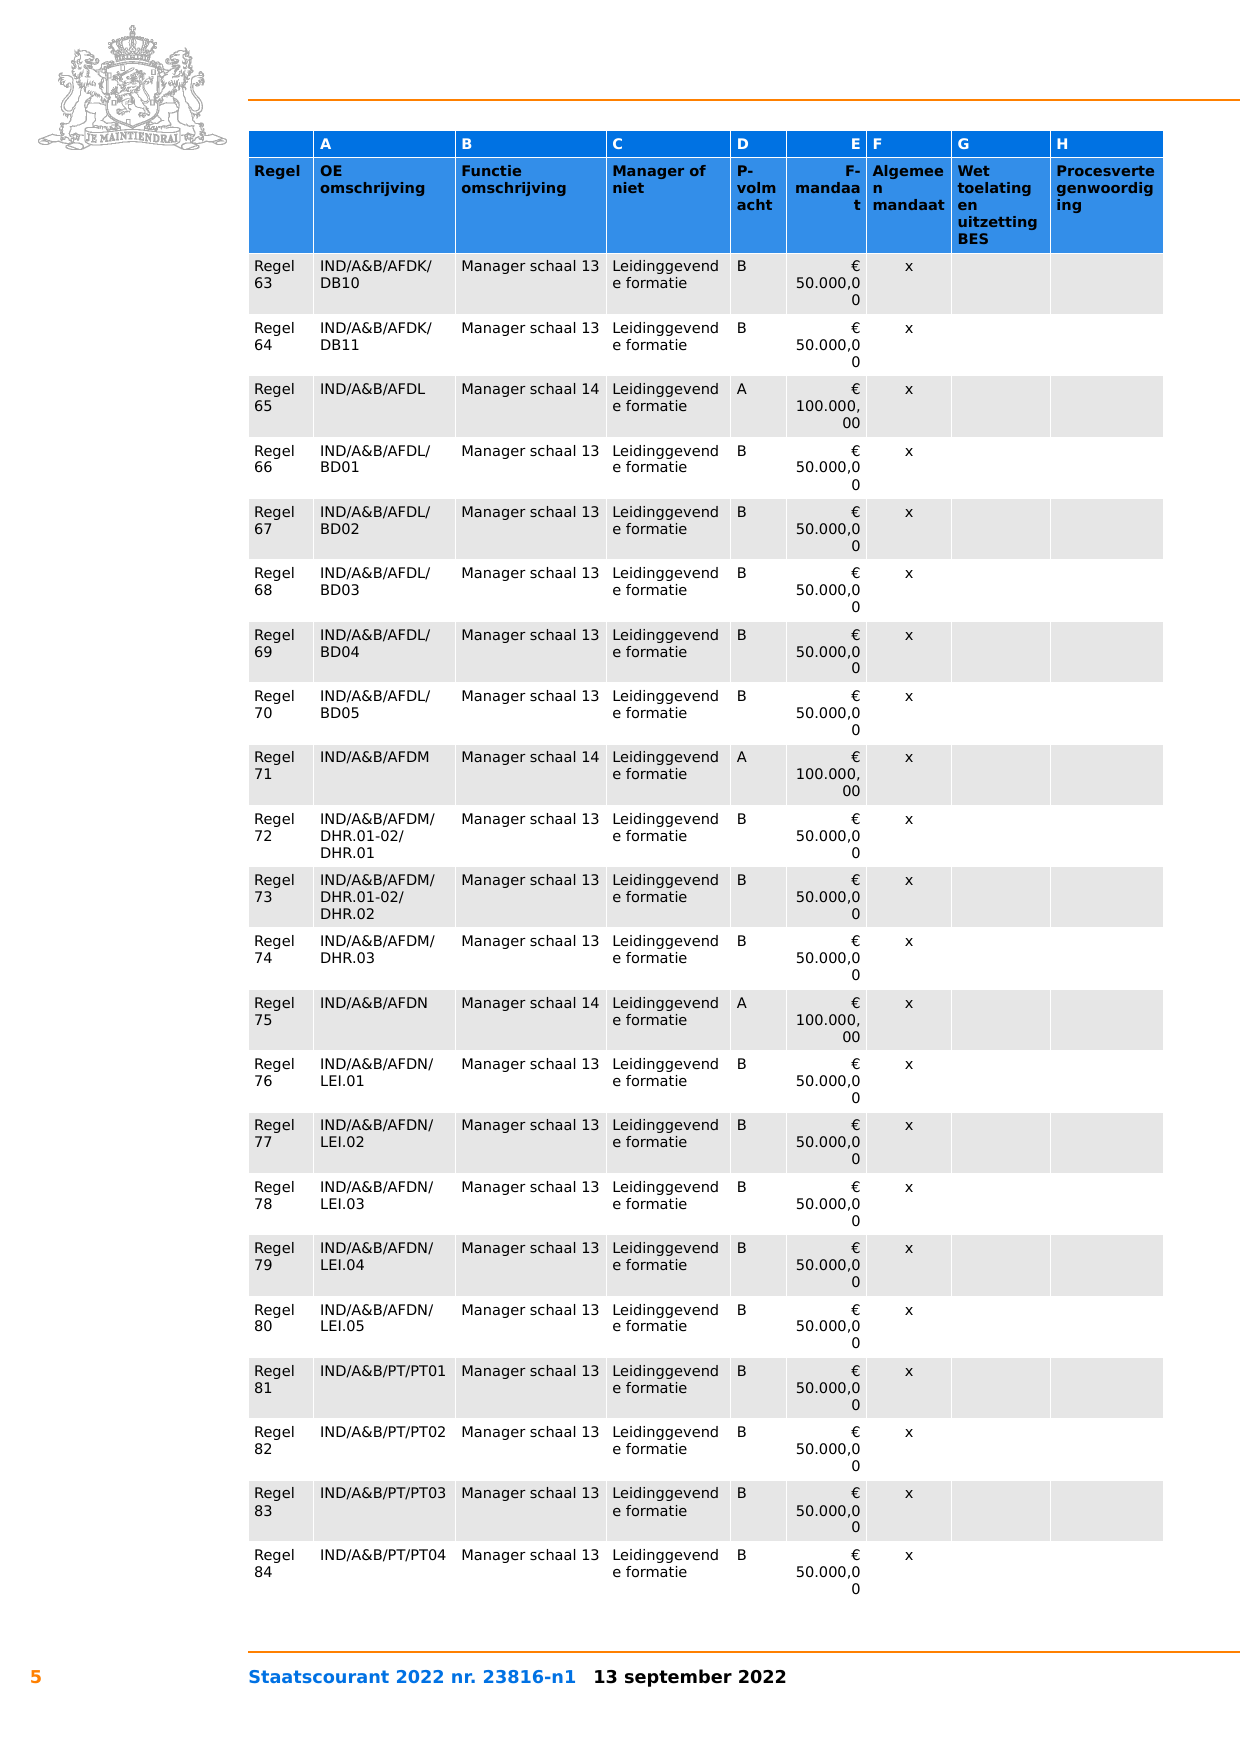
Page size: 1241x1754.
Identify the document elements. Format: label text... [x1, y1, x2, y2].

table_cell € 50.000,00 [787, 254, 866, 314]
table_cell x [867, 376, 951, 437]
table_header B [456, 131, 606, 157]
table_cell IND/A&B/AFDL/BD03 [314, 560, 455, 621]
table_cell Leidinggevende formatie [607, 560, 730, 621]
table_cell B [731, 683, 786, 743]
picture [38, 25, 227, 150]
table_cell Leidinggevende formatie [607, 1542, 730, 1602]
table_cell x [867, 560, 951, 621]
table_cell Manager schaal 13 [456, 1419, 606, 1480]
table_cell B [731, 929, 786, 989]
table_cell F-mandaat [787, 158, 866, 253]
table_cell [952, 1113, 1050, 1173]
table_cell [1051, 1419, 1163, 1480]
table_cell [1051, 499, 1163, 559]
table_cell € 50.000,00 [787, 1174, 866, 1234]
table_cell Manager schaal 13 [456, 622, 606, 682]
table_cell Leidinggevende formatie [607, 867, 730, 927]
table_cell Regel 70 [249, 683, 313, 743]
table_cell A [731, 745, 786, 805]
table_cell Regel 76 [249, 1051, 313, 1112]
table_cell [952, 254, 1050, 314]
table_cell x [867, 499, 951, 559]
table_cell B [731, 1542, 786, 1602]
table_cell Regel 65 [249, 376, 313, 437]
table_cell Leidinggevende formatie [607, 376, 730, 437]
table_cell Regel 79 [249, 1235, 313, 1296]
table_cell A [731, 376, 786, 437]
table_header H [1051, 131, 1163, 157]
table_cell Manager schaal 13 [456, 867, 606, 927]
table_cell B [731, 867, 786, 927]
table_header F [867, 131, 951, 157]
table_cell € 50.000,00 [787, 499, 866, 559]
table_cell [952, 438, 1050, 498]
table_cell Regel 83 [249, 1481, 313, 1541]
table_cell [952, 867, 1050, 927]
table_cell x [867, 683, 951, 743]
table_cell [952, 990, 1050, 1050]
table_cell IND/A&B/PT/PT02 [314, 1419, 455, 1480]
table_cell € 50.000,00 [787, 560, 866, 621]
table_cell B [731, 1481, 786, 1541]
table_cell € 50.000,00 [787, 806, 866, 866]
table_cell [952, 806, 1050, 866]
table_cell x [867, 1297, 951, 1357]
table_cell € 100.000,00 [787, 990, 866, 1050]
table_cell € 50.000,00 [787, 622, 866, 682]
table_cell B [731, 315, 786, 375]
table_cell Manager schaal 13 [456, 929, 606, 989]
table_cell IND/A&B/AFDM [314, 745, 455, 805]
table_cell Manager schaal 13 [456, 1542, 606, 1602]
table_cell A [731, 990, 786, 1050]
table_cell € 50.000,00 [787, 1419, 866, 1480]
table_cell IND/A&B/AFDN/LEI.02 [314, 1113, 455, 1173]
table_cell [1051, 438, 1163, 498]
table_cell x [867, 745, 951, 805]
table_cell € 50.000,00 [787, 438, 866, 498]
table_cell x [867, 1051, 951, 1112]
table_cell [952, 376, 1050, 437]
table_cell x [867, 438, 951, 498]
table_cell x [867, 1481, 951, 1541]
table_cell € 50.000,00 [787, 1481, 866, 1541]
table_header D [731, 131, 786, 157]
table_cell [1051, 1174, 1163, 1234]
table_header A [314, 131, 455, 157]
table_cell IND/A&B/AFDN [314, 990, 455, 1050]
table_cell Leidinggevende formatie [607, 745, 730, 805]
table_cell [1051, 1358, 1163, 1418]
table_cell IND/A&B/AFDL [314, 376, 455, 437]
table_cell IND/A&B/AFDM/DHR.01-02/DHR.02 [314, 867, 455, 927]
table_cell [1051, 1297, 1163, 1357]
table_cell x [867, 1113, 951, 1173]
table_cell Leidinggevende formatie [607, 499, 730, 559]
table_cell Leidinggevende formatie [607, 990, 730, 1050]
table_cell Manager schaal 13 [456, 1174, 606, 1234]
table_cell [952, 1481, 1050, 1541]
table_cell Leidinggevende formatie [607, 1051, 730, 1112]
table_cell B [731, 1358, 786, 1418]
table_cell IND/A&B/AFDN/LEI.04 [314, 1235, 455, 1296]
table_cell € 50.000,00 [787, 1051, 866, 1112]
table_cell [1051, 1113, 1163, 1173]
table_cell Leidinggevende formatie [607, 929, 730, 989]
table_cell B [731, 1235, 786, 1296]
table_cell Leidinggevende formatie [607, 254, 730, 314]
table_cell Functie omschrijving [456, 158, 606, 253]
table_cell [1051, 376, 1163, 437]
table_cell B [731, 499, 786, 559]
table_cell Regel 63 [249, 254, 313, 314]
table_cell Wet toelating en uitzetting BES [952, 158, 1050, 253]
table_cell € 50.000,00 [787, 867, 866, 927]
table_cell x [867, 254, 951, 314]
table_cell x [867, 1542, 951, 1602]
table_cell B [731, 1051, 786, 1112]
table_cell Leidinggevende formatie [607, 806, 730, 866]
table_cell x [867, 990, 951, 1050]
table_cell B [731, 622, 786, 682]
table_cell Manager schaal 13 [456, 1235, 606, 1296]
table_cell Manager schaal 13 [456, 1051, 606, 1112]
table_cell Manager schaal 13 [456, 1481, 606, 1541]
table_cell x [867, 1358, 951, 1418]
table_cell Leidinggevende formatie [607, 315, 730, 375]
table_cell [952, 622, 1050, 682]
table_cell Leidinggevende formatie [607, 622, 730, 682]
table_cell Regel 72 [249, 806, 313, 866]
table_cell IND/A&B/AFDK/DB11 [314, 315, 455, 375]
table_cell € 50.000,00 [787, 1297, 866, 1357]
table_cell IND/A&B/AFDL/BD01 [314, 438, 455, 498]
table_cell [952, 683, 1050, 743]
table_cell Manager schaal 14 [456, 376, 606, 437]
table_cell Regel 80 [249, 1297, 313, 1357]
table_cell Leidinggevende formatie [607, 1297, 730, 1357]
table_cell Manager schaal 13 [456, 683, 606, 743]
table_cell [952, 1358, 1050, 1418]
table_cell IND/A&B/AFDL/BD02 [314, 499, 455, 559]
table_cell € 50.000,00 [787, 929, 866, 989]
table_cell [952, 1542, 1050, 1602]
table_cell Leidinggevende formatie [607, 438, 730, 498]
table_cell [1051, 806, 1163, 866]
table_cell [952, 929, 1050, 989]
table_cell [1051, 254, 1163, 314]
table_cell [1051, 560, 1163, 621]
table_cell [952, 560, 1050, 621]
table_cell Regel 68 [249, 560, 313, 621]
table_cell x [867, 1419, 951, 1480]
table_cell Manager schaal 13 [456, 1297, 606, 1357]
table_cell [952, 315, 1050, 375]
table_header C [607, 131, 730, 157]
table_cell [1051, 683, 1163, 743]
table_cell Leidinggevende formatie [607, 1419, 730, 1480]
table_cell B [731, 438, 786, 498]
table_cell Regel 73 [249, 867, 313, 927]
table_cell [1051, 990, 1163, 1050]
table_cell IND/A&B/AFDL/BD05 [314, 683, 455, 743]
table_cell IND/A&B/AFDM/DHR.01-02/DHR.01 [314, 806, 455, 866]
table_cell Regel 77 [249, 1113, 313, 1173]
table_cell € 50.000,00 [787, 1235, 866, 1296]
table_cell B [731, 254, 786, 314]
table_cell OE omschrijving [314, 158, 455, 253]
table_cell Regel 74 [249, 929, 313, 989]
table_cell x [867, 1235, 951, 1296]
table_cell [952, 1297, 1050, 1357]
table_cell [952, 1051, 1050, 1112]
table_cell Procesvertegenwoordiging [1051, 158, 1163, 253]
table_cell Regel 75 [249, 990, 313, 1050]
table_cell Leidinggevende formatie [607, 1113, 730, 1173]
table_cell x [867, 315, 951, 375]
table_cell Manager schaal 14 [456, 990, 606, 1050]
table_cell [1051, 1481, 1163, 1541]
table_cell IND/A&B/AFDK/DB10 [314, 254, 455, 314]
table_cell B [731, 1174, 786, 1234]
table_cell Leidinggevende formatie [607, 1174, 730, 1234]
table_cell Manager of niet [607, 158, 730, 253]
table_cell IND/A&B/AFDN/LEI.05 [314, 1297, 455, 1357]
table_cell € 50.000,00 [787, 1358, 866, 1418]
table_cell Regel 64 [249, 315, 313, 375]
table_cell [1051, 867, 1163, 927]
table_cell Manager schaal 14 [456, 745, 606, 805]
table_cell € 50.000,00 [787, 1542, 866, 1602]
table_cell [1051, 622, 1163, 682]
table_cell x [867, 1174, 951, 1234]
table_cell IND/A&B/AFDL/BD04 [314, 622, 455, 682]
table_cell IND/A&B/PT/PT04 [314, 1542, 455, 1602]
table_cell IND/A&B/AFDM/DHR.03 [314, 929, 455, 989]
table_cell Regel 82 [249, 1419, 313, 1480]
table_cell Regel 81 [249, 1358, 313, 1418]
table_cell Leidinggevende formatie [607, 1481, 730, 1541]
table_header [249, 131, 313, 157]
table_cell € 50.000,00 [787, 315, 866, 375]
table_cell Regel 78 [249, 1174, 313, 1234]
table_cell [952, 499, 1050, 559]
table_cell B [731, 1297, 786, 1357]
table_cell Manager schaal 13 [456, 438, 606, 498]
table_cell Leidinggevende formatie [607, 683, 730, 743]
table_cell Manager schaal 13 [456, 254, 606, 314]
table_cell P-volmacht [731, 158, 786, 253]
table_cell [1051, 1542, 1163, 1602]
table_header G [952, 131, 1050, 157]
table_cell Manager schaal 13 [456, 1113, 606, 1173]
table_cell x [867, 929, 951, 989]
table_cell x [867, 622, 951, 682]
table_cell Regel 67 [249, 499, 313, 559]
table_cell € 100.000,00 [787, 745, 866, 805]
table_cell [1051, 929, 1163, 989]
table_cell Algemeen mandaat [867, 158, 951, 253]
table_cell Leidinggevende formatie [607, 1358, 730, 1418]
table_cell Regel 69 [249, 622, 313, 682]
table_cell B [731, 806, 786, 866]
table_cell [952, 1419, 1050, 1480]
table_cell IND/A&B/PT/PT01 [314, 1358, 455, 1418]
table_cell B [731, 1113, 786, 1173]
table_cell B [731, 560, 786, 621]
table_cell [952, 1174, 1050, 1234]
table_cell [1051, 315, 1163, 375]
table_cell [1051, 745, 1163, 805]
table_cell Leidinggevende formatie [607, 1235, 730, 1296]
table_cell Manager schaal 13 [456, 1358, 606, 1418]
table_cell Manager schaal 13 [456, 560, 606, 621]
table_cell Regel 71 [249, 745, 313, 805]
table_cell [952, 1235, 1050, 1296]
table_cell Regel 66 [249, 438, 313, 498]
table_cell Manager schaal 13 [456, 499, 606, 559]
table_cell x [867, 806, 951, 866]
table_cell IND/A&B/AFDN/LEI.01 [314, 1051, 455, 1112]
table_cell [1051, 1235, 1163, 1296]
table_cell Regel [249, 158, 313, 253]
table_cell € 100.000,00 [787, 376, 866, 437]
table_cell € 50.000,00 [787, 683, 866, 743]
table_cell [952, 745, 1050, 805]
table_cell Manager schaal 13 [456, 806, 606, 866]
table_header E [787, 131, 866, 157]
table_cell Regel 84 [249, 1542, 313, 1602]
table_cell € 50.000,00 [787, 1113, 866, 1173]
table_cell B [731, 1419, 786, 1480]
table_cell IND/A&B/PT/PT03 [314, 1481, 455, 1541]
table_cell Manager schaal 13 [456, 315, 606, 375]
table_cell x [867, 867, 951, 927]
table_cell [1051, 1051, 1163, 1112]
table_cell IND/A&B/AFDN/LEI.03 [314, 1174, 455, 1234]
